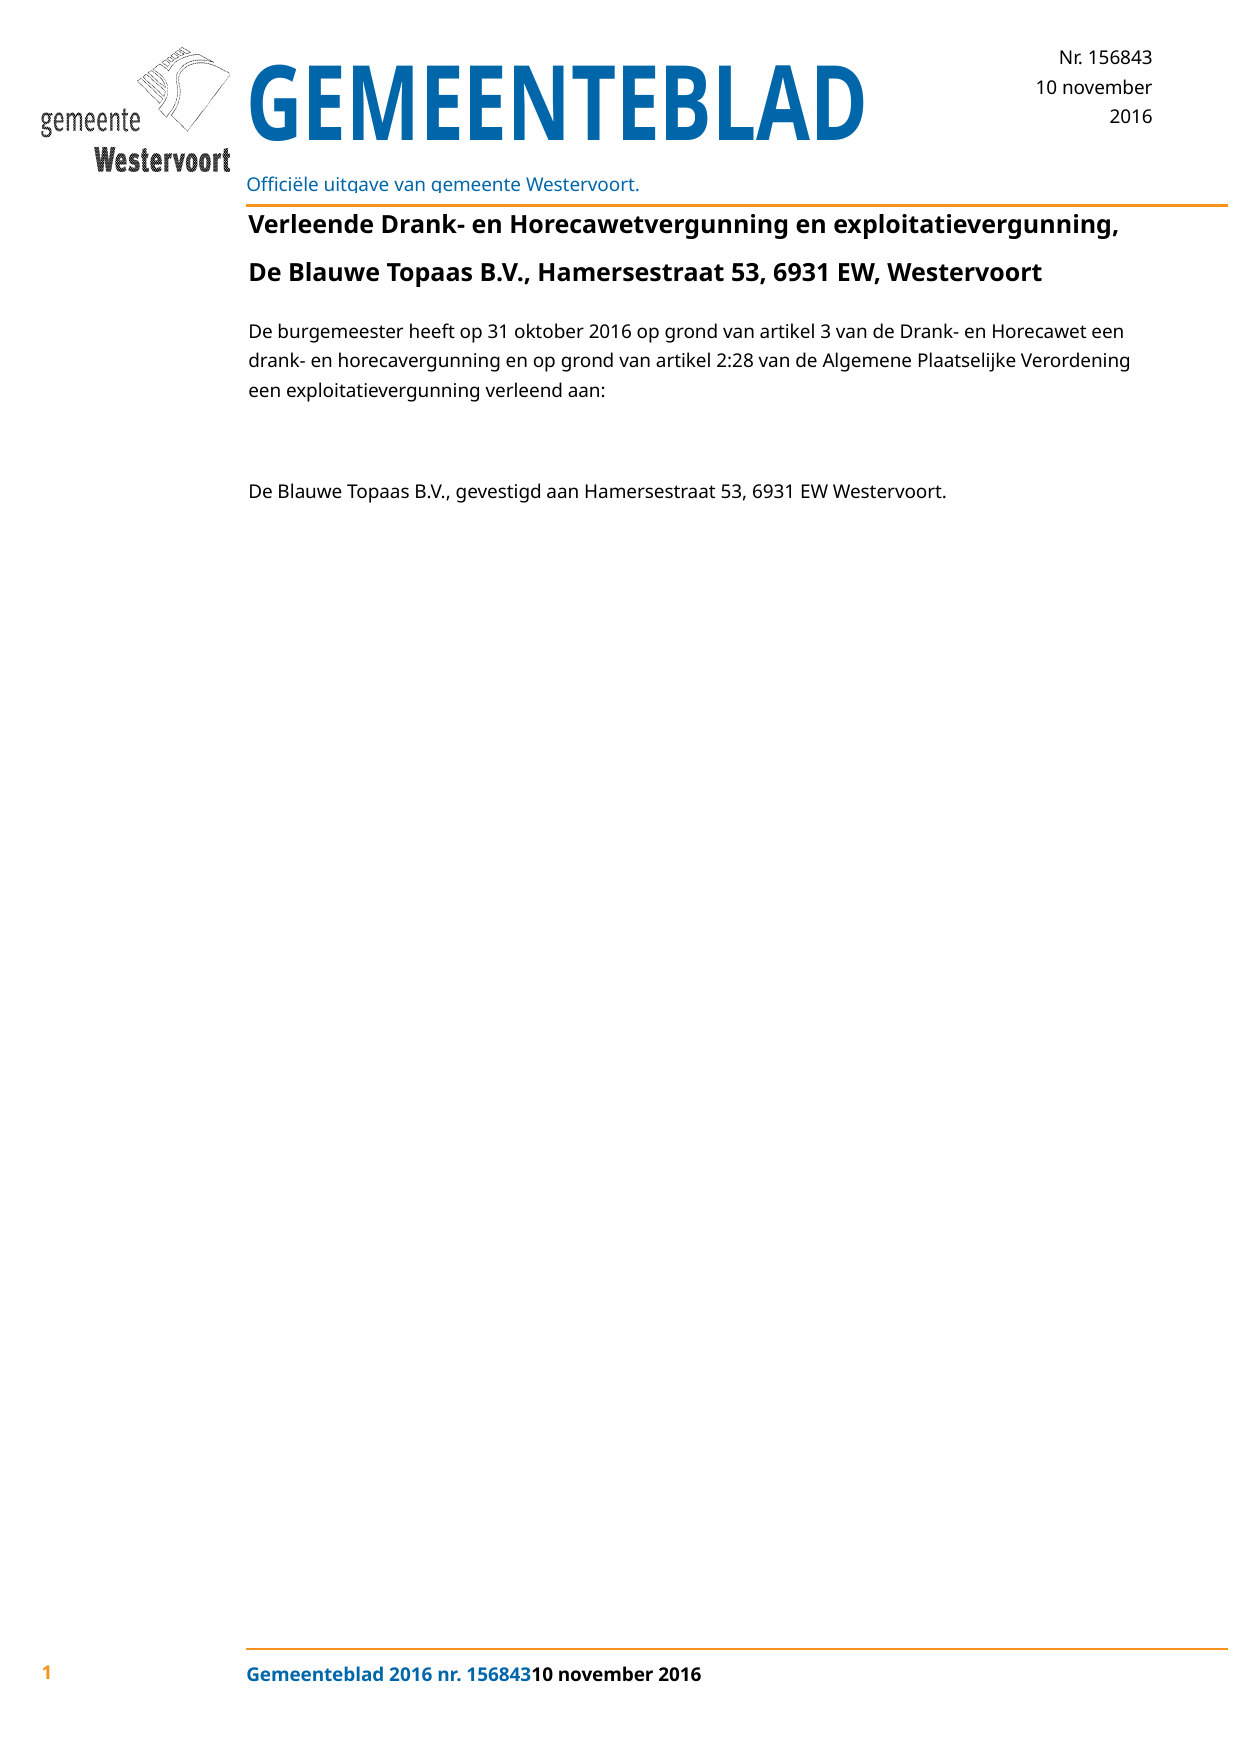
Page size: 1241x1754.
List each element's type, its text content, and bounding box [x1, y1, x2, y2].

text De Blauwe Topaas B.V., gevestigd aan Hamersestraat 53, 6931 EW Westervoort. [248, 478, 1152, 504]
picture [41, 47, 231, 172]
text Verleende Drank- en Horecawetvergunning en exploitatievergunning, De Blauwe Topaas B.V., Hamersestraat 53, 6931 EW, Westervoort [248, 207, 1152, 288]
text De burgemeester heeft op 31 oktober 2016 op grond van artikel 3 van de Drank- en Horecawet een drank- en horecavergunning en op grond van artikel 2:28 van de Algemene Plaatselijke Verordening een exploitatievergunning verleend aan: [248, 318, 1152, 403]
